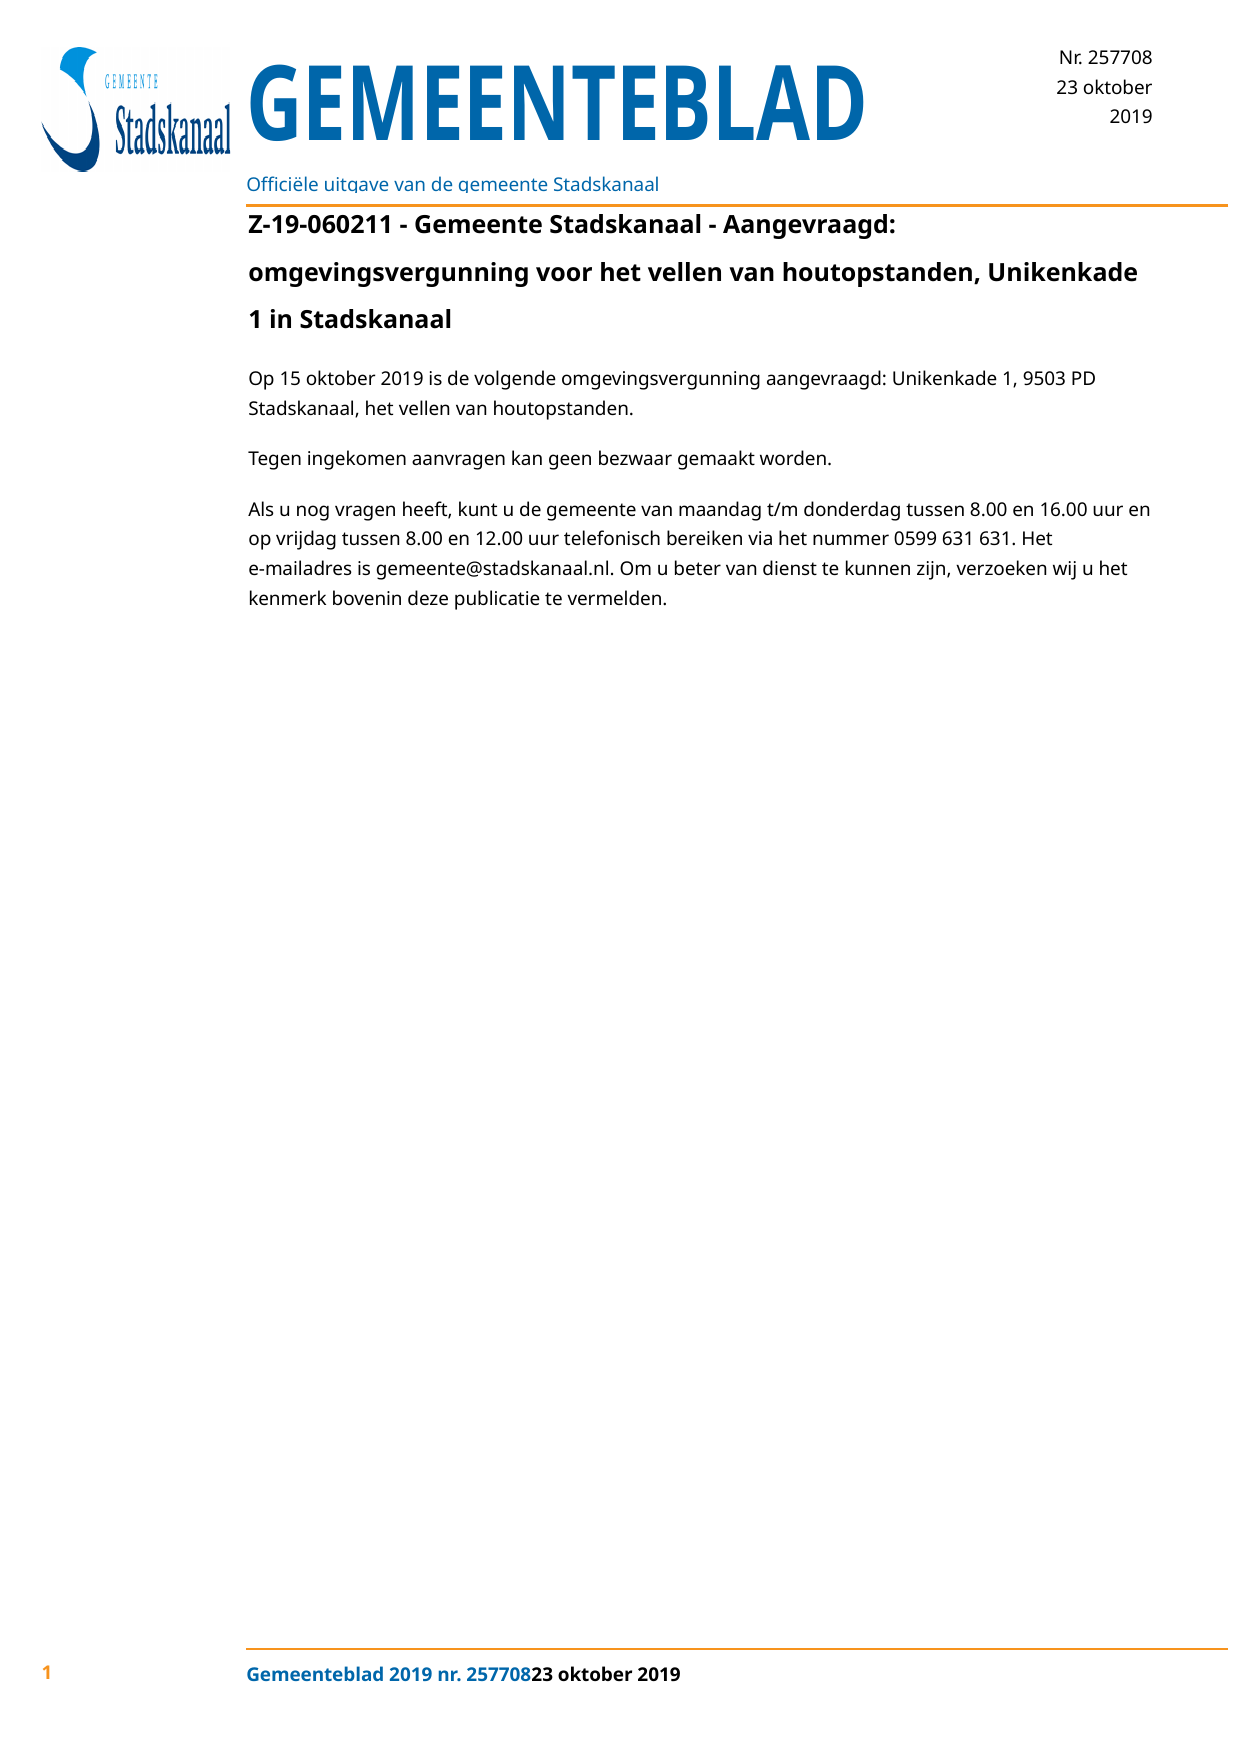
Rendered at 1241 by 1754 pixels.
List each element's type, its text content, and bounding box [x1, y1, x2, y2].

text Z-19-060211 - Gemeente Stadskanaal - Aangevraagd: omgevingsvergunning voor het vellen van houtopstanden, Unikenkade 1 in Stadskanaal [248, 207, 1152, 336]
picture [41, 47, 231, 172]
text Als u nog vragen heeft, kunt u de gemeente van maandag t/m donderdag tussen 8.00 en 16.00 uur en op vrijdag tussen 8.00 en 12.00 uur telefonisch bereiken via het nummer 0599 631 631. Het e‑mailadres is gemeente@stadskanaal.nl. Om u beter van dienst te kunnen zijn, verzoeken wij u het kenmerk bovenin deze publicatie te vermelden. [248, 496, 1152, 610]
text Op 15 oktober 2019 is de volgende omgevingsvergunning aangevraagd: Unikenkade 1, 9503 PD Stadskanaal, het vellen van houtopstanden. [248, 366, 1152, 421]
text Tegen ingekomen aanvragen kan geen bezwaar gemaakt worden. [248, 446, 1152, 471]
